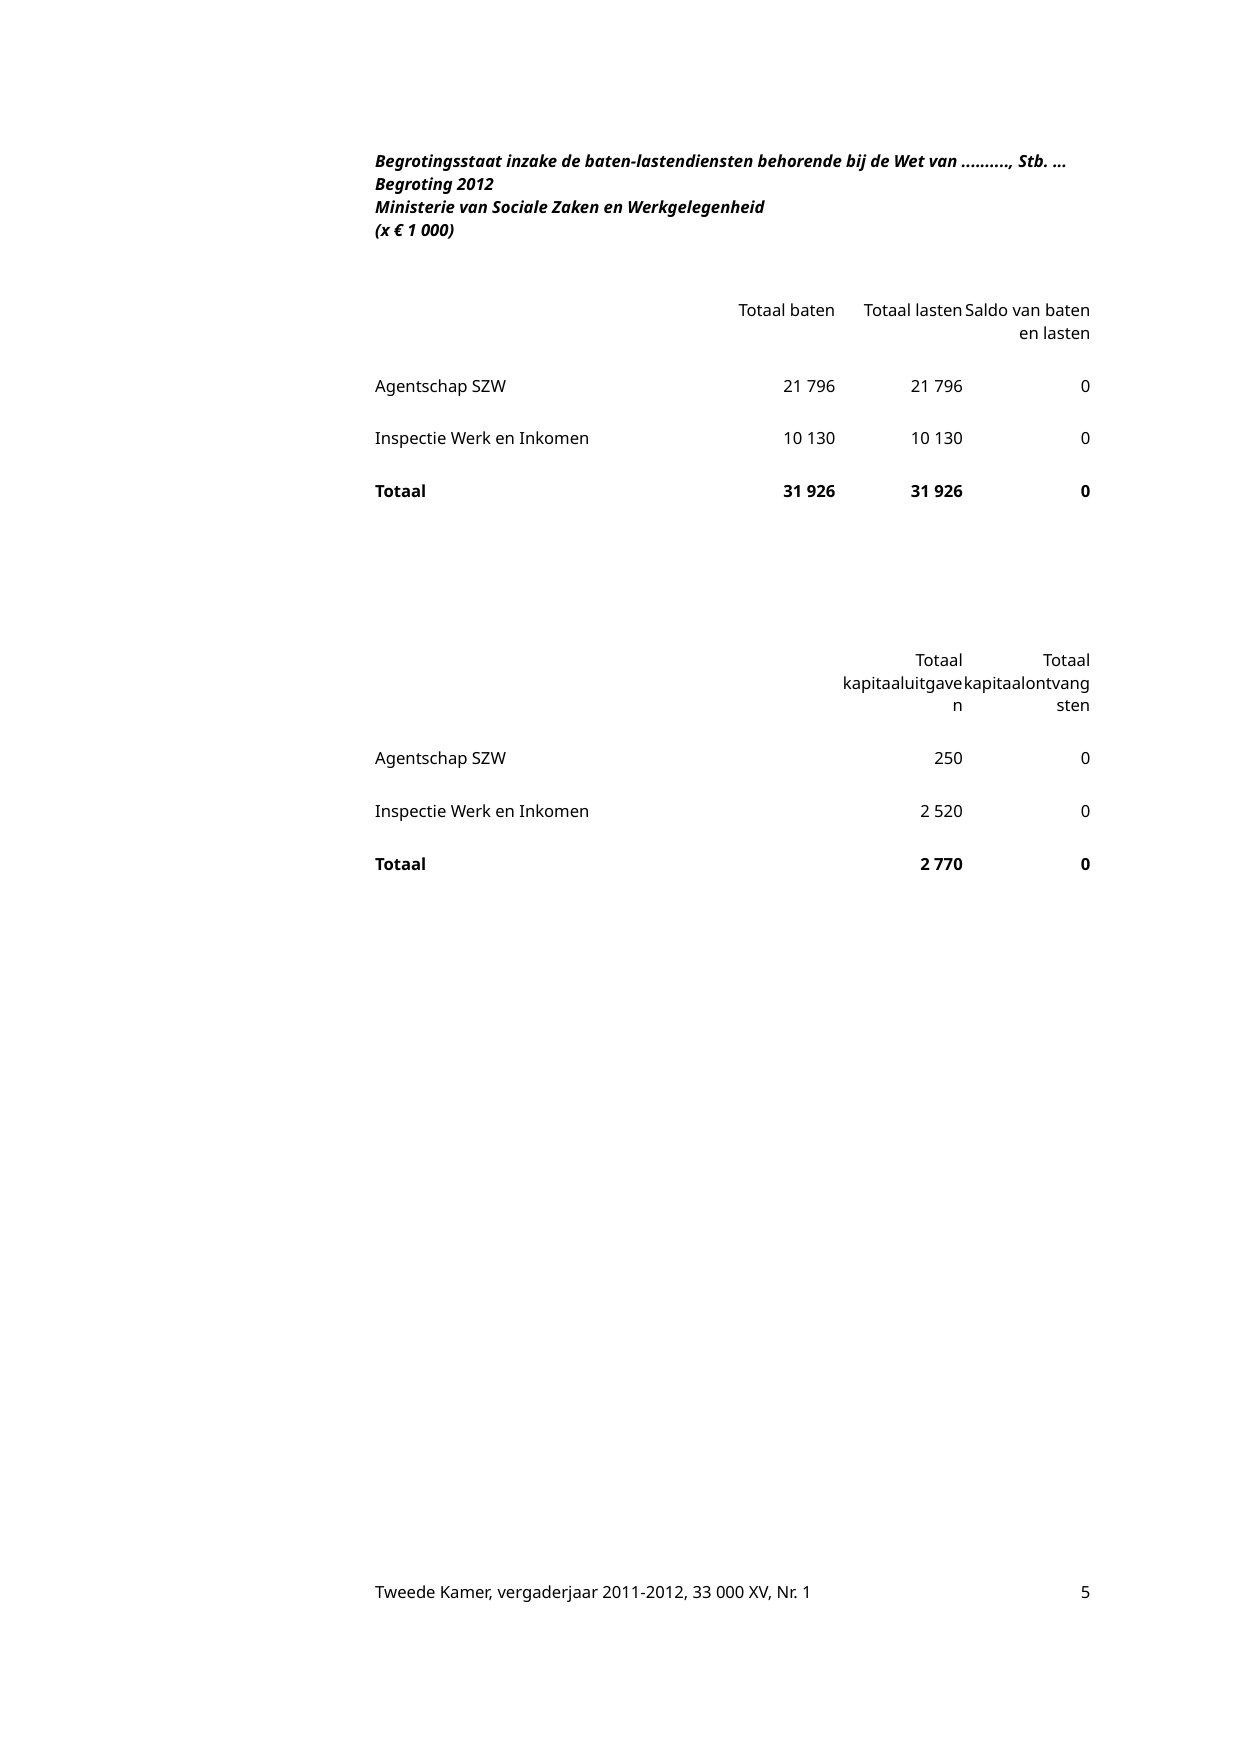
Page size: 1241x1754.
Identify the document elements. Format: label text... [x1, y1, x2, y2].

table_cell Inspectie Werk en Inkomen [375, 427, 708, 479]
table_header Totaal lasten [835, 299, 963, 374]
table_cell 0 [963, 800, 1090, 852]
text (x € 1 000) [375, 218, 1090, 241]
table_cell Inspectie Werk en Inkomen [375, 800, 835, 852]
table_cell 0 [963, 427, 1090, 479]
table_cell 2 770 [835, 852, 963, 905]
table_cell Agentschap SZW [375, 747, 835, 799]
text Begroting 2012 [375, 173, 1090, 195]
table_header Totaal kapitaalontvangsten [963, 649, 1090, 747]
table_cell 0 [963, 480, 1090, 532]
table_cell Totaal [375, 852, 835, 905]
table_cell 250 [835, 747, 963, 799]
table_cell Agentschap SZW [375, 374, 708, 427]
table_header [375, 299, 708, 374]
text Begrotingsstaat inzake de baten-lastendiensten behorende bij de Wet van .........., Stb. ... [375, 150, 1090, 173]
table_cell 2 520 [835, 800, 963, 852]
table_cell Totaal [375, 480, 708, 532]
table_header Totaal kapitaaluitgaven [835, 649, 963, 747]
table_header [375, 649, 835, 747]
table_cell 0 [963, 374, 1090, 427]
table_cell 31 926 [708, 480, 835, 532]
table_cell 10 130 [708, 427, 835, 479]
table_header Totaal baten [708, 299, 835, 374]
table_header Saldo van baten en lasten [963, 299, 1090, 374]
table_cell 31 926 [835, 480, 963, 532]
table_cell 21 796 [835, 374, 963, 427]
table_cell 0 [963, 852, 1090, 905]
table_cell 21 796 [708, 374, 835, 427]
text Ministerie van Sociale Zaken en Werkgelegenheid [375, 195, 1090, 218]
table_cell 0 [963, 747, 1090, 799]
table_cell 10 130 [835, 427, 963, 479]
